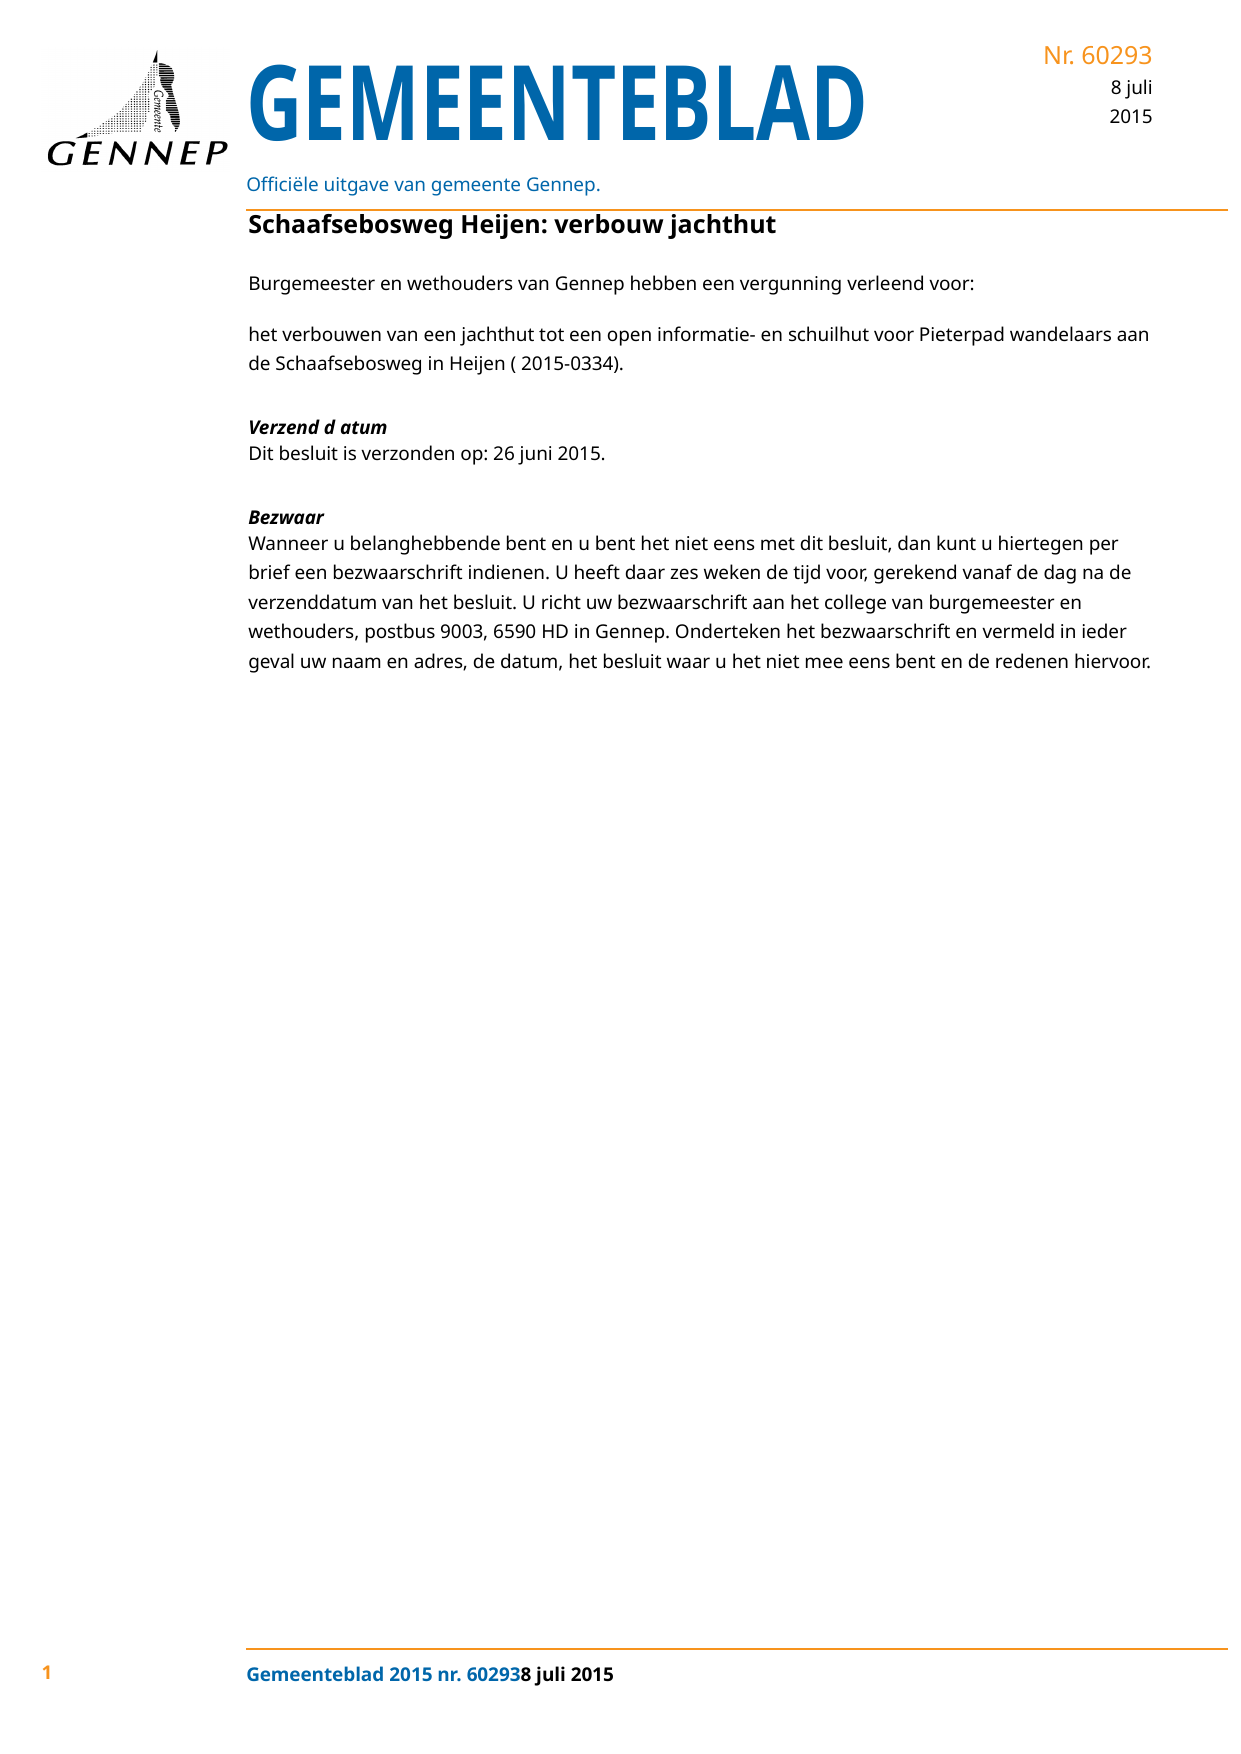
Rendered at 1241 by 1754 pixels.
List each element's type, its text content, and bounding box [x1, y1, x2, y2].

text Dit besluit is verzonden op: 26 juni 2015. [248, 440, 1152, 466]
text Burgemeester en wethouders van Gennep hebben een vergunning verleend voor: [248, 270, 1152, 296]
text Schaafsebosweg Heijen: verbouw jachthut [248, 211, 1152, 241]
text Verzend d atum [248, 414, 1152, 440]
text het verbouwen van een jachthut tot een open informatie- en schuilhut voor Pieterpad wandelaars aan de Schaafsebosweg in Heijen ( 2015-0334). [248, 321, 1152, 376]
text Wanneer u belanghebbende bent en u bent het niet eens met dit besluit, dan kunt u hiertegen per brief een bezwaarschrift indienen. U heeft daar zes weken de tijd voor, gerekend vanaf de dag na de verzenddatum van het besluit. U richt uw bezwaarschrift aan het college van burgemeester en wethouders, postbus 9003, 6590 HD in Gennep. Onderteken het bezwaarschrift en vermeld in ieder geval uw naam en adres, de datum, het besluit waar u het niet mee eens bent en de redenen hiervoor. [248, 530, 1152, 674]
picture [41, 47, 231, 172]
text Bezwaar [248, 504, 1152, 530]
